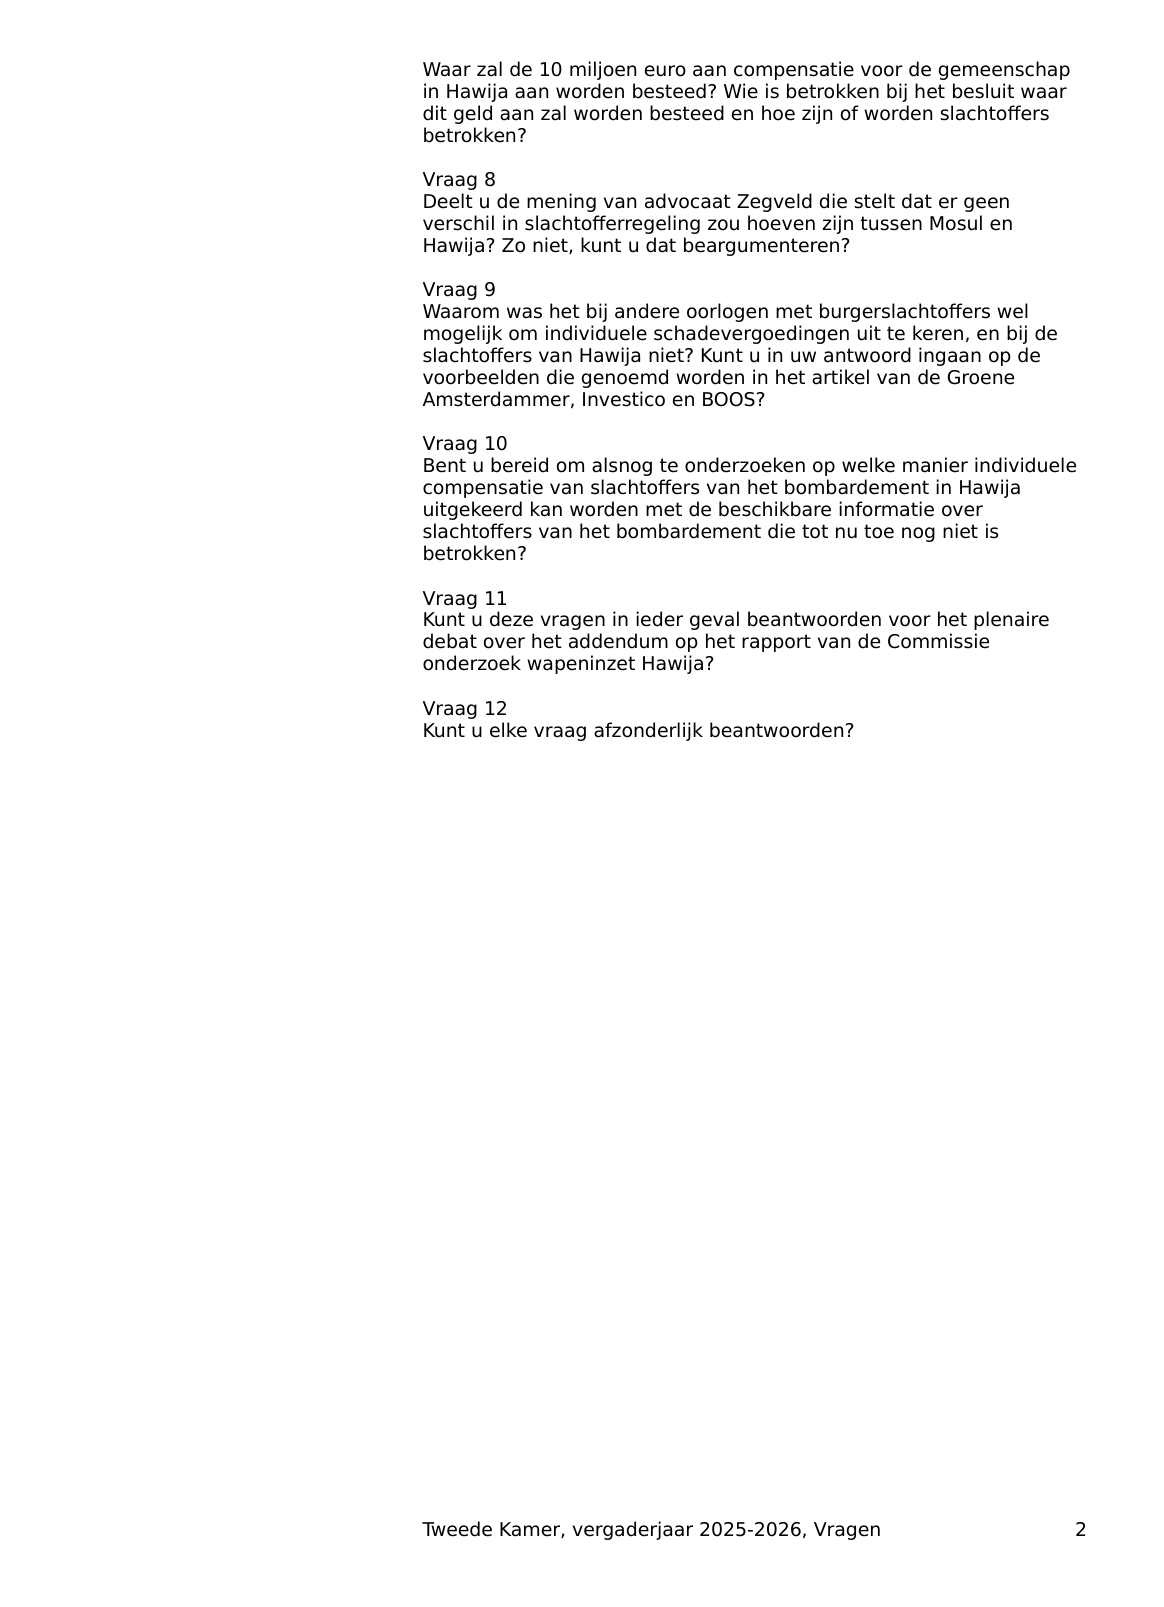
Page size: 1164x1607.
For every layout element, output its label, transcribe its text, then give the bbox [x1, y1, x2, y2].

text Vraag 11 [422, 587, 1087, 609]
text Deelt u de mening van advocaat Zegveld die stelt dat er geen verschil in slachtofferregeling zou hoeven zijn tussen Mosul en Hawija? Zo niet, kunt u dat beargumenteren? [422, 191, 1087, 257]
text Bent u bereid om alsnog te onderzoeken op welke manier individuele compensatie van slachtoffers van het bombardement in Hawija uitgekeerd kan worden met de beschikbare informatie over slachtoffers van het bombardement die tot nu toe nog niet is betrokken? [422, 455, 1087, 565]
text Kunt u elke vraag afzonderlijk beantwoorden? [422, 719, 1087, 741]
text Vraag 12 [422, 697, 1087, 719]
text Vraag 9 [422, 279, 1087, 301]
text Waar zal de 10 miljoen euro aan compensatie voor de gemeenschap in Hawija aan worden besteed? Wie is betrokken bij het besluit waar dit geld aan zal worden besteed en hoe zijn of worden slachtoffers betrokken? [422, 59, 1087, 147]
text Vraag 10 [422, 433, 1087, 455]
text Waarom was het bij andere oorlogen met burgerslachtoffers wel mogelijk om individuele schadevergoedingen uit te keren, en bij de slachtoffers van Hawija niet? Kunt u in uw antwoord ingaan op de voorbeelden die genoemd worden in het artikel van de Groene Amsterdammer, Investico en BOOS? [422, 301, 1087, 411]
text Vraag 8 [422, 169, 1087, 191]
text Kunt u deze vragen in ieder geval beantwoorden voor het plenaire debat over het addendum op het rapport van de Commissie onderzoek wapeninzet Hawija? [422, 609, 1087, 675]
